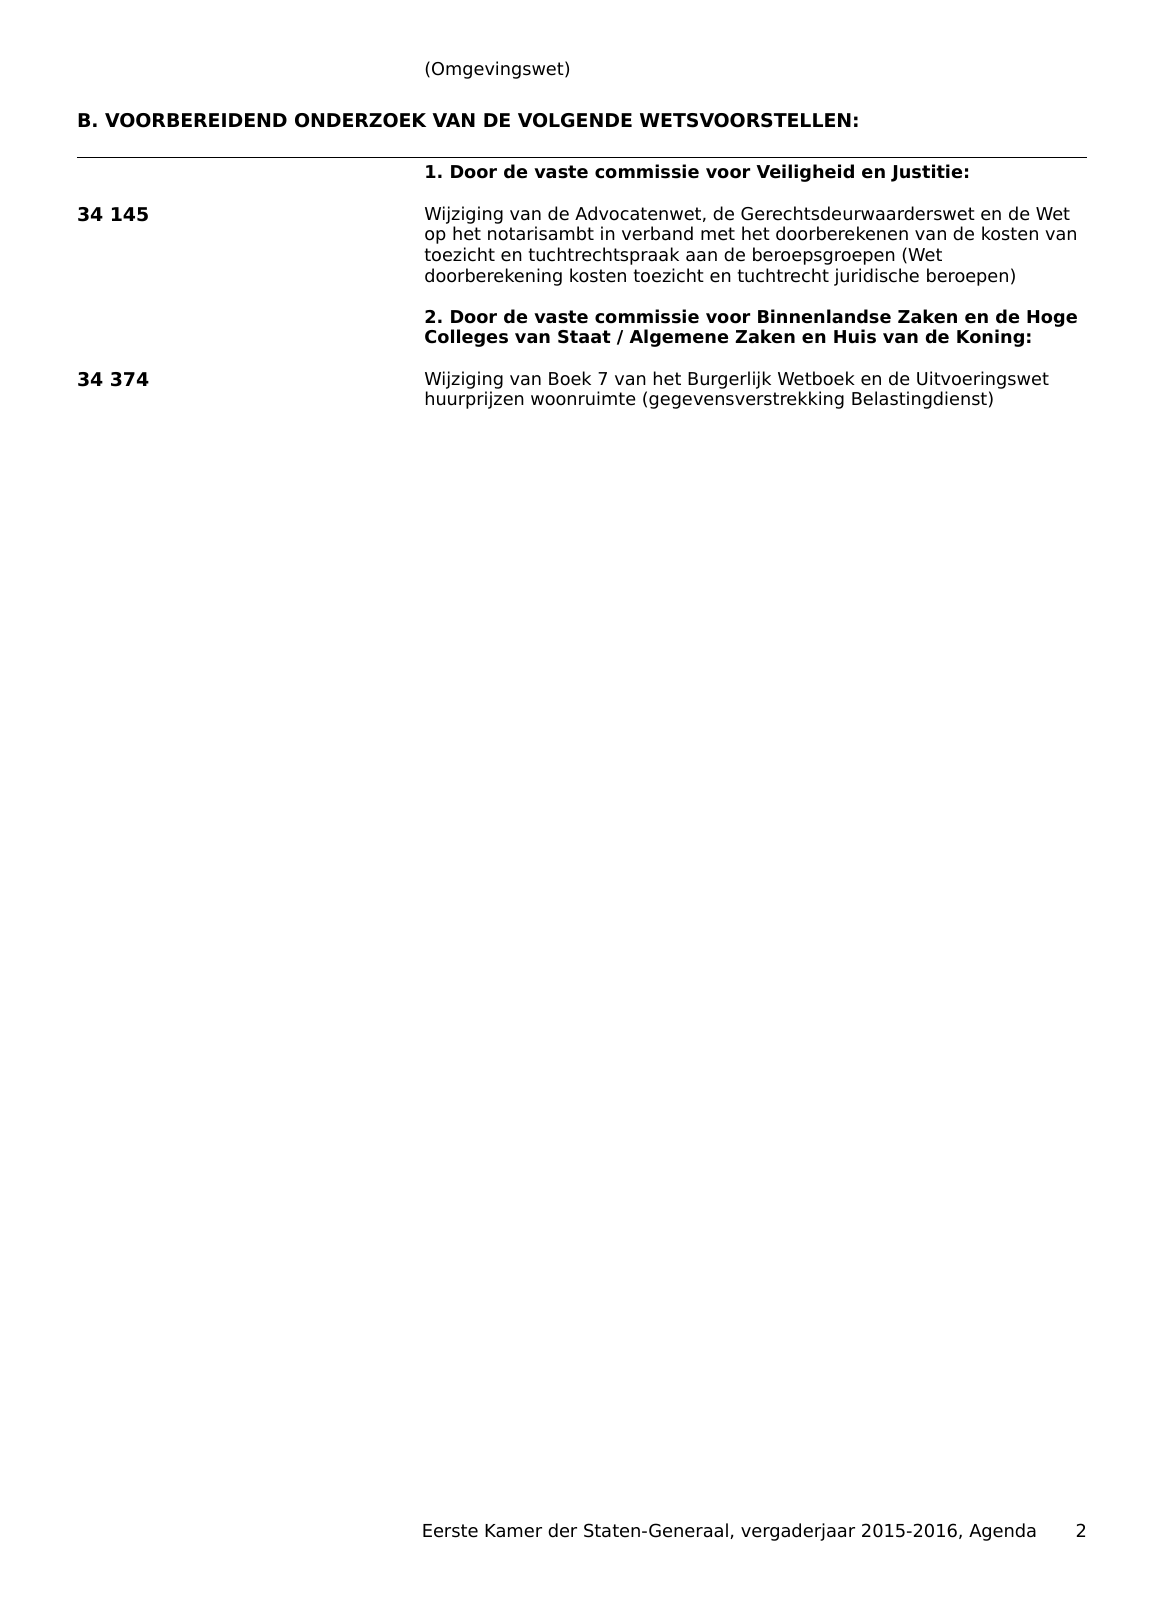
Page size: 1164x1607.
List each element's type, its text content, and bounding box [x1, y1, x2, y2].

table_cell Wijziging van Boek 7 van het Burgerlijk Wetboek en de Uitvoeringswet huurprijzen woonruimte (gegevensverstrekking Belastingdienst) [418, 369, 1087, 410]
subtitle B. VOORBEREIDEND ONDERZOEK VAN DE VOLGENDE WETSVOORSTELLEN: [77, 110, 1087, 132]
table_cell [418, 286, 1087, 307]
table_cell 34 374 [77, 369, 401, 410]
table_cell [401, 59, 418, 80]
table_cell [418, 348, 1087, 369]
table_header 1. Door de vaste commissie voor Veiligheid en Justitie: [418, 158, 1087, 183]
table_cell [77, 59, 401, 80]
table_cell [401, 369, 418, 410]
table_cell [77, 183, 401, 204]
table_cell [401, 348, 418, 369]
table_cell [77, 286, 401, 307]
table_cell 2. Door de vaste commissie voor Binnenlandse Zaken en de Hoge Colleges van Staat / Algemene Zaken en Huis van de Koning: [418, 307, 1087, 348]
table_cell 34 145 [77, 204, 401, 286]
table_cell [401, 307, 418, 348]
table_cell Wijziging van de Advocatenwet, de Gerechtsdeurwaarderswet en de Wet op het notarisambt in verband met het doorberekenen van de kosten van toezicht en tuchtrechtspraak aan de beroepsgroepen (Wet doorberekening kosten toezicht en tuchtrecht juridische beroepen) [418, 204, 1087, 286]
table_cell [401, 286, 418, 307]
table_cell [401, 183, 418, 204]
table_header [401, 158, 418, 183]
table_cell [77, 307, 401, 348]
table_cell [401, 204, 418, 286]
table_cell [418, 183, 1087, 204]
table_header [77, 158, 401, 183]
table_cell (Omgevingswet) [418, 59, 1087, 80]
table_cell [77, 348, 401, 369]
